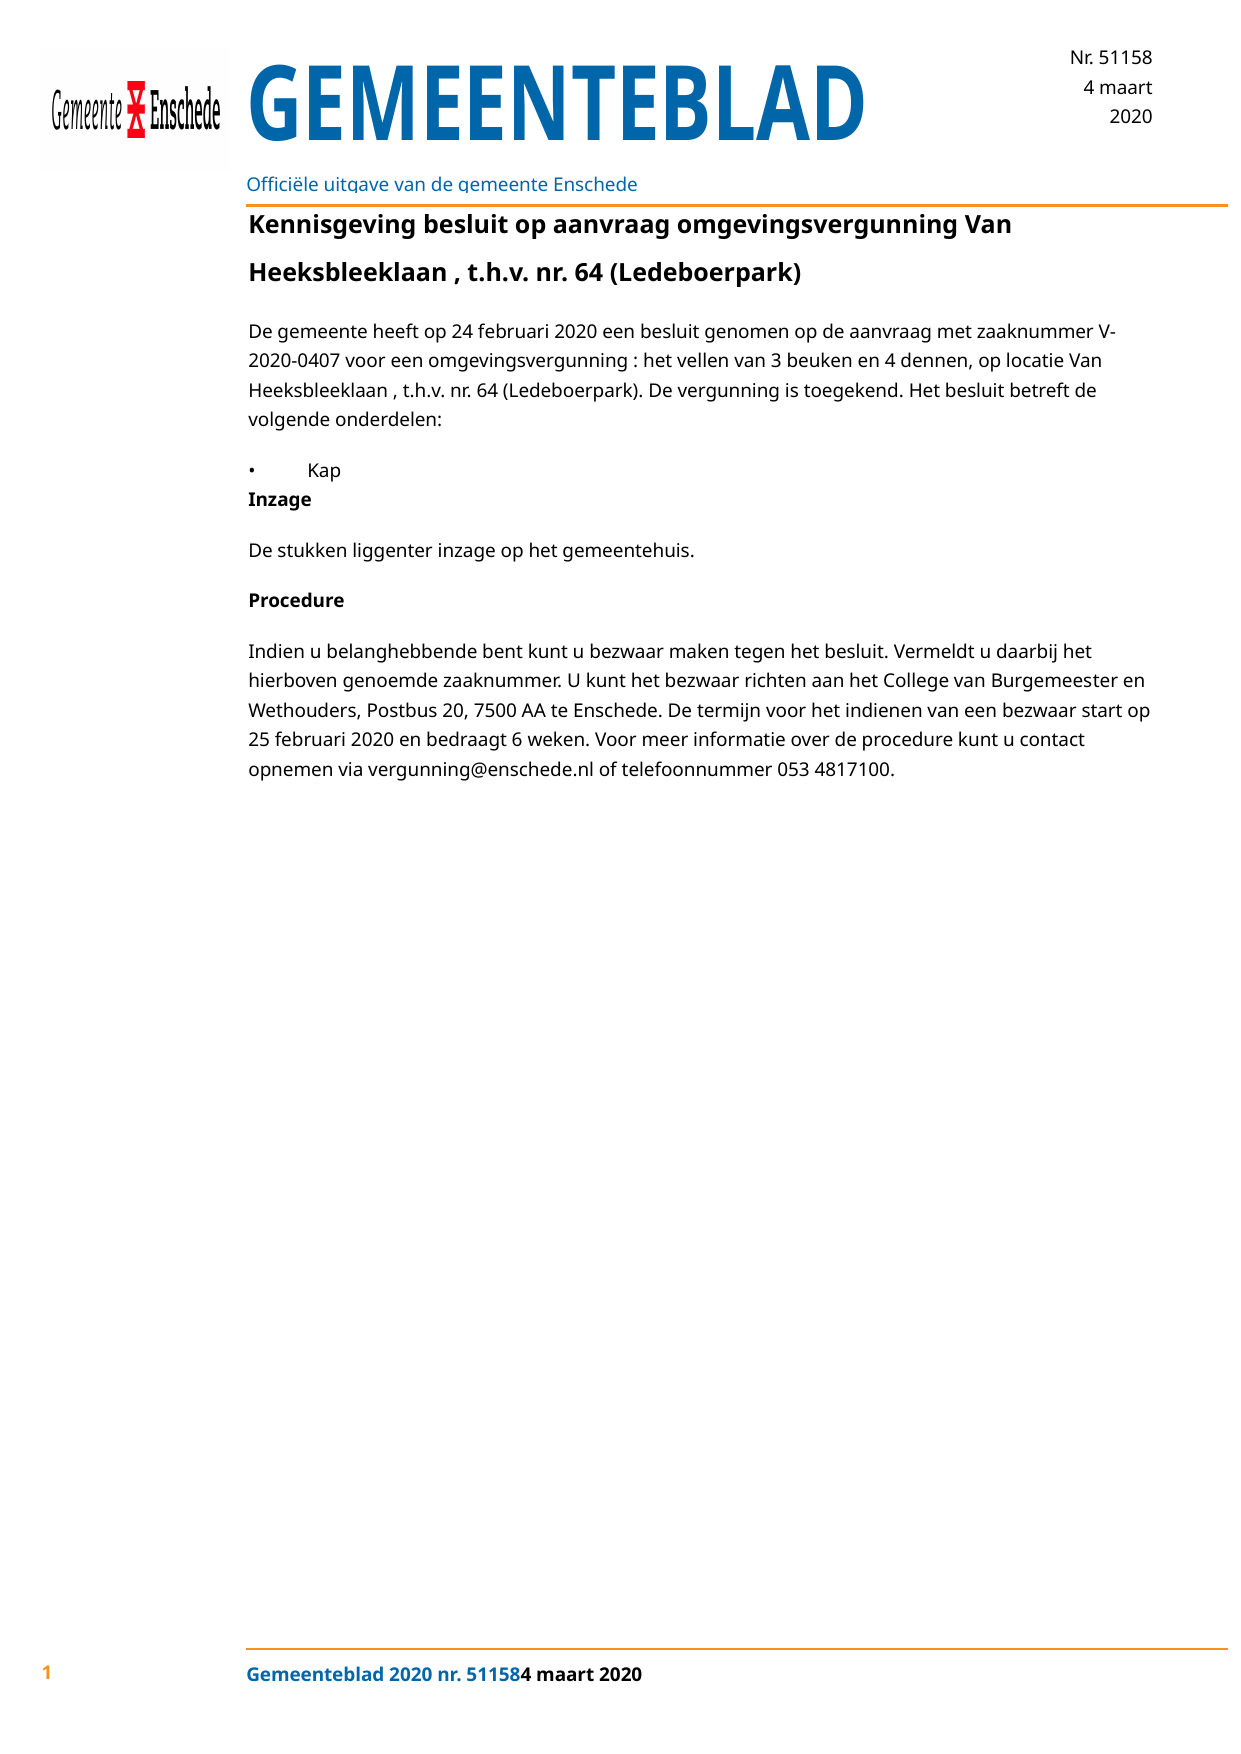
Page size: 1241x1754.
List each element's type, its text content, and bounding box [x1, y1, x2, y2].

picture [41, 47, 231, 172]
text Inzage [248, 487, 1152, 512]
text De stukken liggenter inzage op het gemeentehuis. [248, 537, 1152, 563]
text Indien u belanghebbende bent kunt u bezwaar maken tegen het besluit. Vermeldt u daarbij het hierboven genoemde zaaknummer. U kunt het bezwaar richten aan het College van Burgemees­ter en Wethouders, Postbus 20, 7500 AA te Enschede. De termijn voor het indienen van een bezwaar start op 25 februari 2020 en bedraagt 6 weken. Voor meer informatie over de procedure kunt u contact opnemen via vergunning@enschede.nl of telefoonnummer 053 4817100. [248, 638, 1152, 782]
list Kap [248, 457, 1152, 483]
text De gemeente heeft op 24 februari 2020 een besluit genomen op de aanvraag met zaaknummer V-2020-0407 voor een omgevingsvergunning : het vellen van 3 beuken en 4 dennen, op locatie Van Heeksbleeklaan , t.h.v. nr. 64 (Ledeboerpark). De vergunning is toegekend. Het besluit betreft de volgende onderdelen: [248, 318, 1152, 432]
text Kennisgeving besluit op aanvraag omgevingsvergunning Van Heeksbleeklaan , t.h.v. nr. 64 (Ledeboerpark) [248, 207, 1152, 288]
text Procedure [248, 587, 1152, 613]
